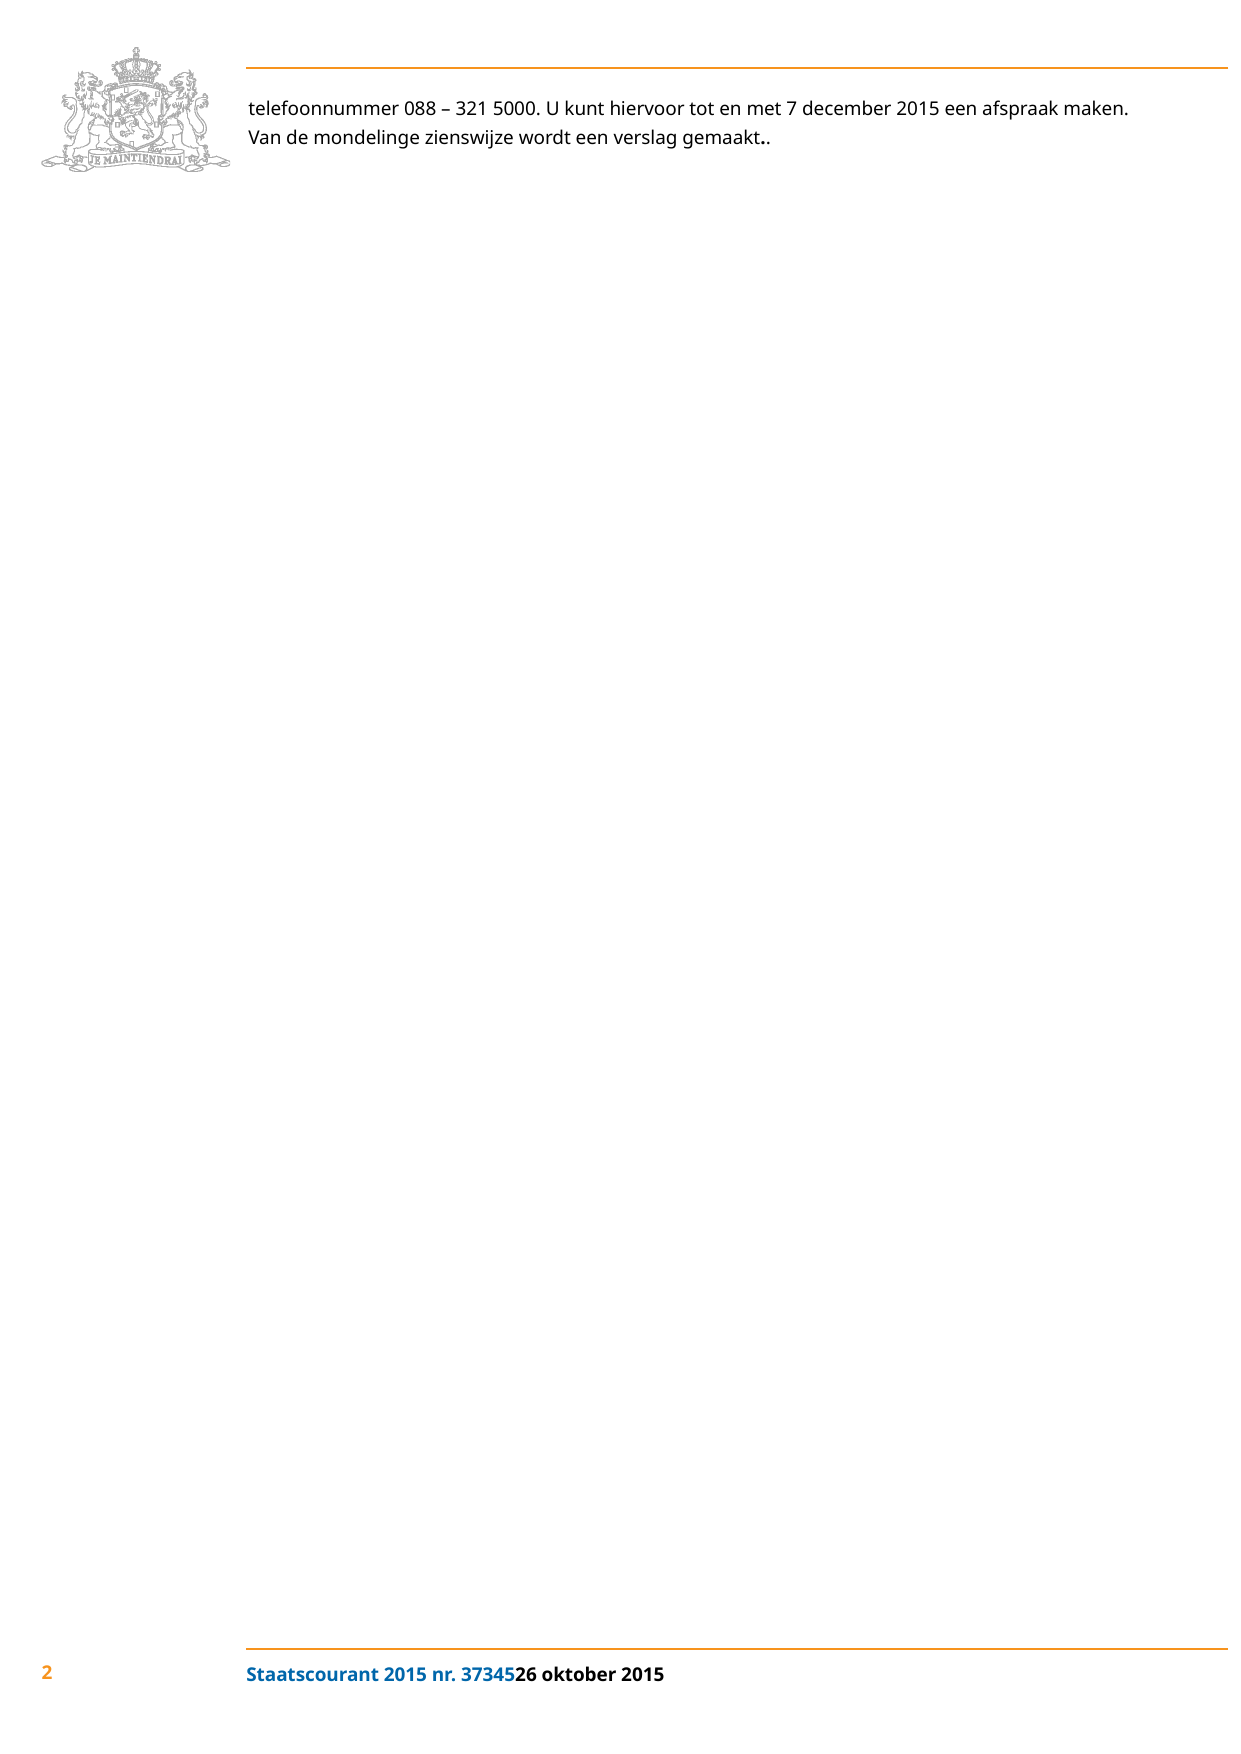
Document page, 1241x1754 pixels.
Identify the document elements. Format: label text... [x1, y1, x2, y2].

text telefoonnummer 088 – 321 5000. U kunt hiervoor tot en met 7 december 2015 een afspraak maken. Van de mondelinge zienswijze wordt een verslag gemaakt.. [248, 95, 1152, 150]
picture [41, 47, 231, 172]
